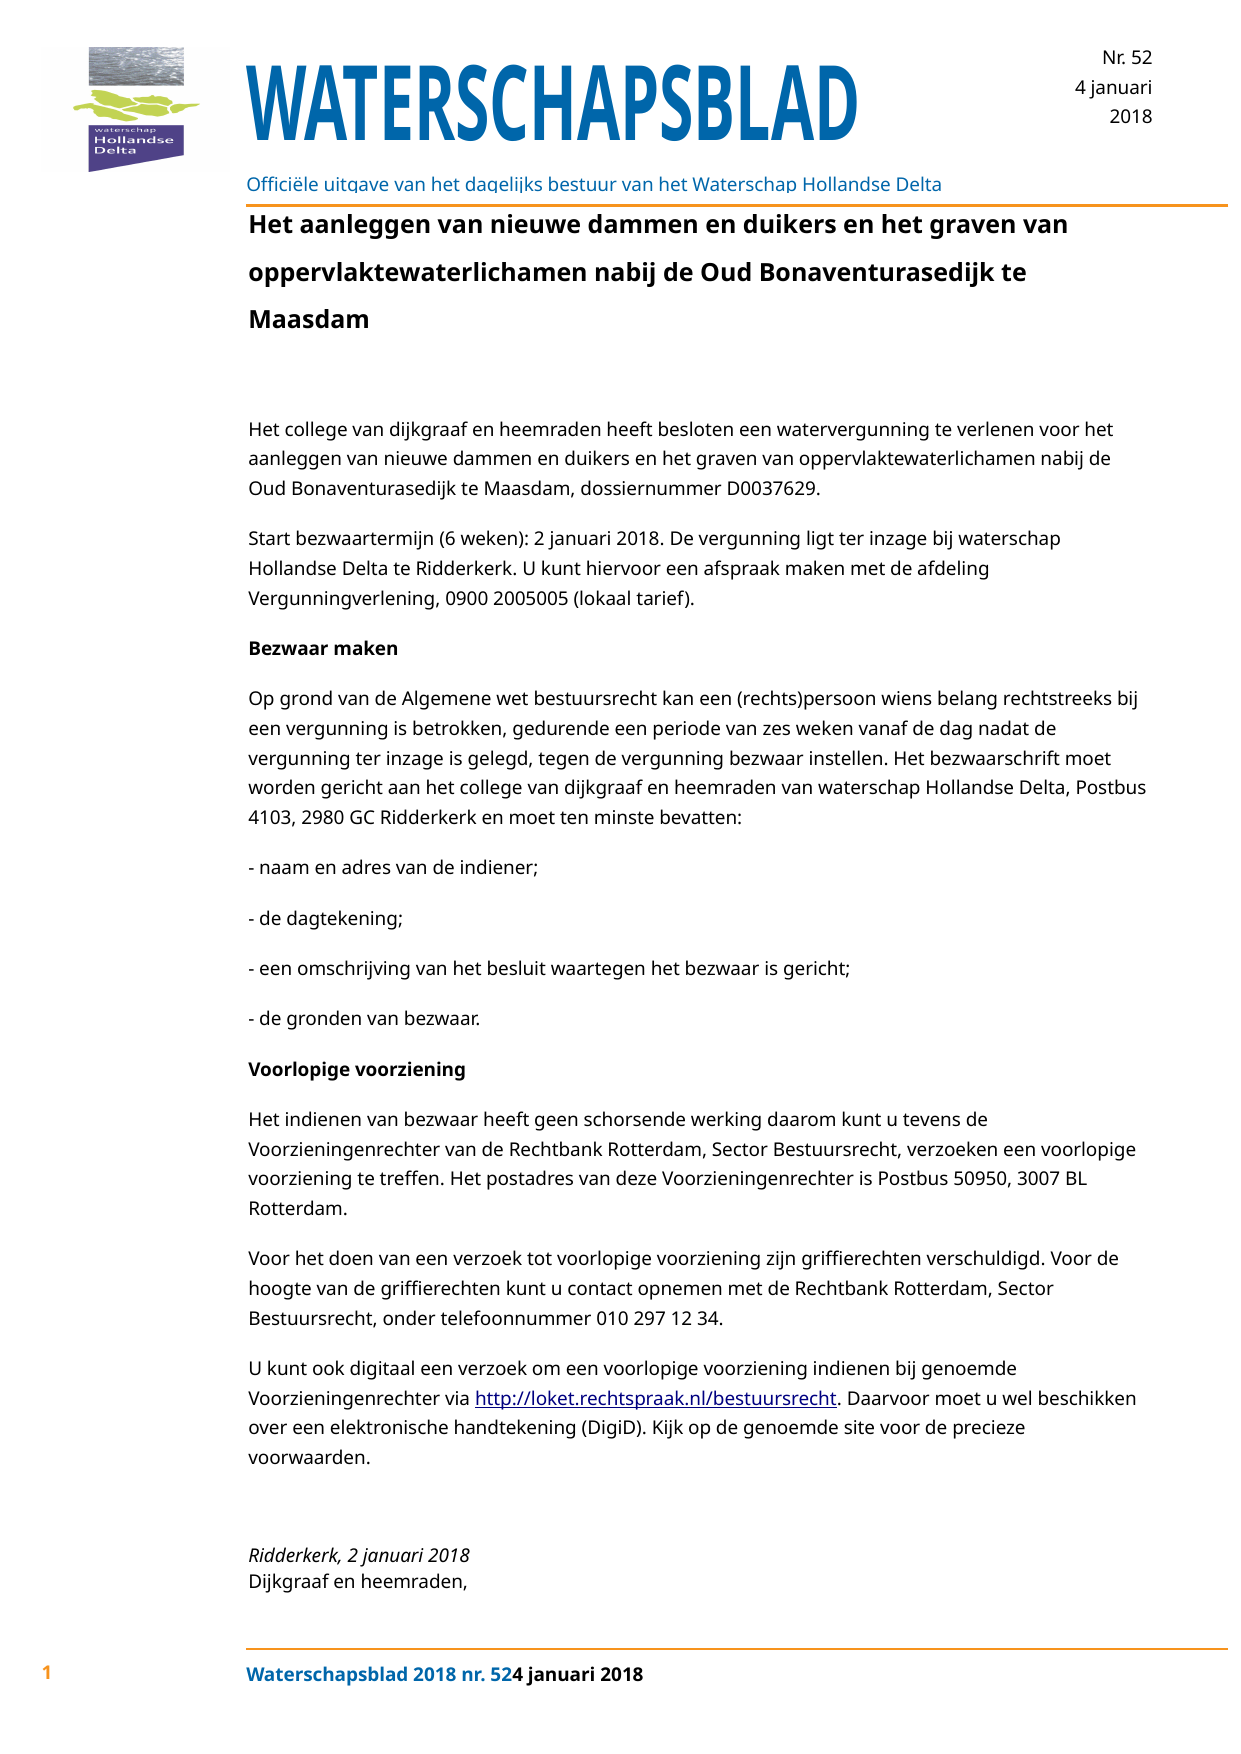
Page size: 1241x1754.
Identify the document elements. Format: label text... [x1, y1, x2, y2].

text Het aanleggen van nieuwe dammen en duikers en het graven van oppervlaktewaterlichamen nabij de Oud Bonaventurasedijk te Maasdam [248, 207, 1152, 336]
text Op grond van de Algemene wet bestuursrecht kan een (rechts)persoon wiens belang rechtstreeks bij een vergunning is betrokken, gedurende een periode van zes weken vanaf de dag nadat de vergunning ter inzage is gelegd, tegen de vergunning bezwaar instellen. Het bezwaarschrift moet worden gericht aan het college van dijkgraaf en heemraden van waterschap Hollandse Delta, Postbus 4103, 2980 GC Ridderkerk en moet ten minste bevatten: [248, 686, 1152, 829]
text - de gronden van bezwaar. [248, 1006, 1152, 1031]
text Start bezwaartermijn (6 weken): 2 januari 2018. De vergunning ligt ter inzage bij waterschap Hollandse Delta te Ridderkerk. U kunt hiervoor een afspraak maken met de afdeling Vergunningverlening, 0900 2005005 (lokaal tarief). [248, 526, 1152, 610]
text - naam en adres van de indiener; [248, 854, 1152, 880]
picture [41, 47, 231, 172]
text - de dagtekening; [248, 905, 1152, 930]
text Het indienen van bezwaar heeft geen schorsende werking daarom kunt u tevens de Voorzieningenrechter van de Rechtbank Rotterdam, Sector Bestuursrecht, verzoeken een voorlopige voorziening te treffen. Het postadres van deze Voorzieningenrechter is Postbus 50950, 3007 BL Rotterdam. [248, 1106, 1152, 1221]
text Dijkgraaf en heemraden, [248, 1568, 1152, 1593]
text Het college van dijkgraaf en heemraden heeft besloten een watervergunning te verlenen voor het aanleggen van nieuwe dammen en duikers en het graven van oppervlaktewaterlichamen nabij de Oud Bonaventurasedijk te Maasdam, dossiernummer D0037629. [248, 416, 1152, 501]
text - een omschrijving van het besluit waartegen het bezwaar is gericht; [248, 955, 1152, 981]
text Ridderkerk, 2 januari 2018 [248, 1542, 1152, 1568]
text Bezwaar maken [248, 635, 1152, 661]
text Voorlopige voorziening [248, 1056, 1152, 1082]
text Voor het doen van een verzoek tot voorlopige voorziening zijn griffierechten verschuldigd. Voor de hoogte van de griffierechten kunt u contact opnemen met de Rechtbank Rotterdam, Sector Bestuursrecht, onder telefoonnummer 010 297 12 34. [248, 1246, 1152, 1330]
text U kunt ook digitaal een verzoek om een voorlopige voorziening indienen bij genoemde Voorzieningenrechter via http://loket.rechtspraak.nl/bestuursrecht. Daarvoor moet u wel beschikken over een elektronische handtekening (DigiD). Kijk op de genoemde site voor de precieze voorwaarden. [248, 1355, 1152, 1469]
